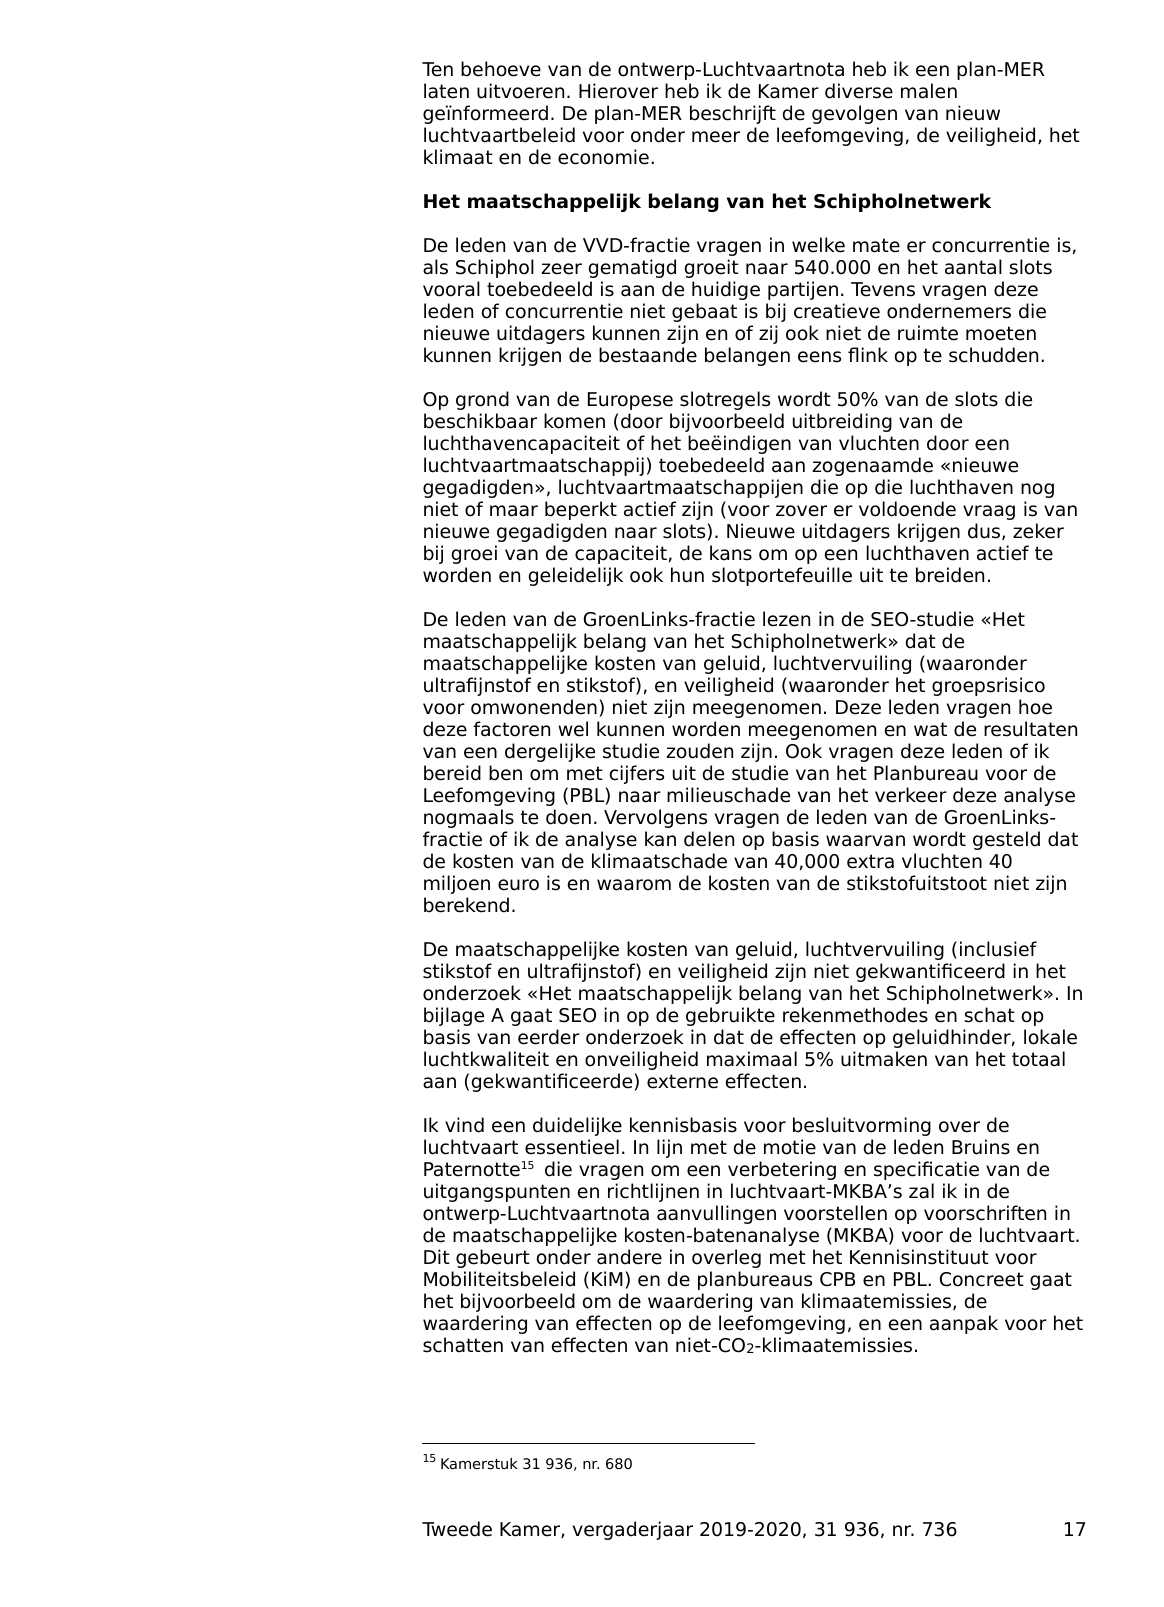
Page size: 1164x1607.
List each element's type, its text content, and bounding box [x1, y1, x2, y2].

text De leden van de VVD-fractie vragen in welke mate er concurrentie is, als Schiphol zeer gematigd groeit naar 540.000 en het aantal slots vooral toebedeeld is aan de huidige partijen. Tevens vragen deze leden of concurrentie niet gebaat is bij creatieve ondernemers die nieuwe uitdagers kunnen zijn en of zij ook niet de ruimte moeten kunnen krijgen de bestaande belangen eens flink op te schudden. [422, 235, 1087, 367]
text De leden van de GroenLinks-fractie lezen in de SEO-studie «Het maatschappelijk belang van het Schipholnetwerk» dat de maatschappelijke kosten van geluid, luchtvervuiling (waaronder ultrafijnstof en stikstof), en veiligheid (waaronder het groepsrisico voor omwonenden) niet zijn meegenomen. Deze leden vragen hoe deze factoren wel kunnen worden meegenomen en wat de resultaten van een dergelijke studie zouden zijn. Ook vragen deze leden of ik bereid ben om met cijfers uit de studie van het Planbureau voor de Leefomgeving (PBL) naar milieuschade van het verkeer deze analyse nogmaals te doen. Vervolgens vragen de leden van de GroenLinks-fractie of ik de analyse kan delen op basis waarvan wordt gesteld dat de kosten van de klimaatschade van 40,000 extra vluchten 40 miljoen euro is en waarom de kosten van de stikstofuitstoot niet zijn berekend. [422, 609, 1087, 917]
text Kamerstuk 31 936, nr. 680 [422, 1452, 1087, 1474]
text Ik vind een duidelijke kennisbasis voor besluitvorming over de luchtvaart essentieel. In lijn met de motie van de leden Bruins en Paternotte die vragen om een verbetering en specificatie van de uitgangspunten en richtlijnen in luchtvaart-MKBA’s zal ik in de ontwerp-Luchtvaartnota aanvullingen voorstellen op voorschriften in de maatschappelijke kosten-batenanalyse (MKBA) voor de luchtvaart. Dit gebeurt onder andere in overleg met het Kennisinstituut voor Mobiliteitsbeleid (KiM) en de planbureaus CPB en PBL. Concreet gaat het bijvoorbeeld om de waardering van klimaatemissies, de waardering van effecten op de leefomgeving, en een aanpak voor het schatten van effecten van niet-CO2-klimaatemissies. [422, 1115, 1087, 1357]
text Ten behoeve van de ontwerp-Luchtvaartnota heb ik een plan-MER laten uitvoeren. Hierover heb ik de Kamer diverse malen geïnformeerd. De plan-MER beschrijft de gevolgen van nieuw luchtvaartbeleid voor onder meer de leefomgeving, de veiligheid, het klimaat en de economie. [422, 59, 1087, 169]
subtitle Het maatschappelijk belang van het Schipholnetwerk [422, 191, 1087, 213]
text Op grond van de Europese slotregels wordt 50% van de slots die beschikbaar komen (door bijvoorbeeld uitbreiding van de luchthavencapaciteit of het beëindigen van vluchten door een luchtvaartmaatschappij) toebedeeld aan zogenaamde «nieuwe gegadigden», luchtvaartmaatschappijen die op die luchthaven nog niet of maar beperkt actief zijn (voor zover er voldoende vraag is van nieuwe gegadigden naar slots). Nieuwe uitdagers krijgen dus, zeker bij groei van de capaciteit, de kans om op een luchthaven actief te worden en geleidelijk ook hun slotportefeuille uit te breiden. [422, 389, 1087, 587]
text De maatschappelijke kosten van geluid, luchtvervuiling (inclusief stikstof en ultrafijnstof) en veiligheid zijn niet gekwantificeerd in het onderzoek «Het maatschappelijk belang van het Schipholnetwerk». In bijlage A gaat SEO in op de gebruikte rekenmethodes en schat op basis van eerder onderzoek in dat de effecten op geluidhinder, lokale luchtkwaliteit en onveiligheid maximaal 5% uitmaken van het totaal aan (gekwantificeerde) externe effecten. [422, 939, 1087, 1093]
